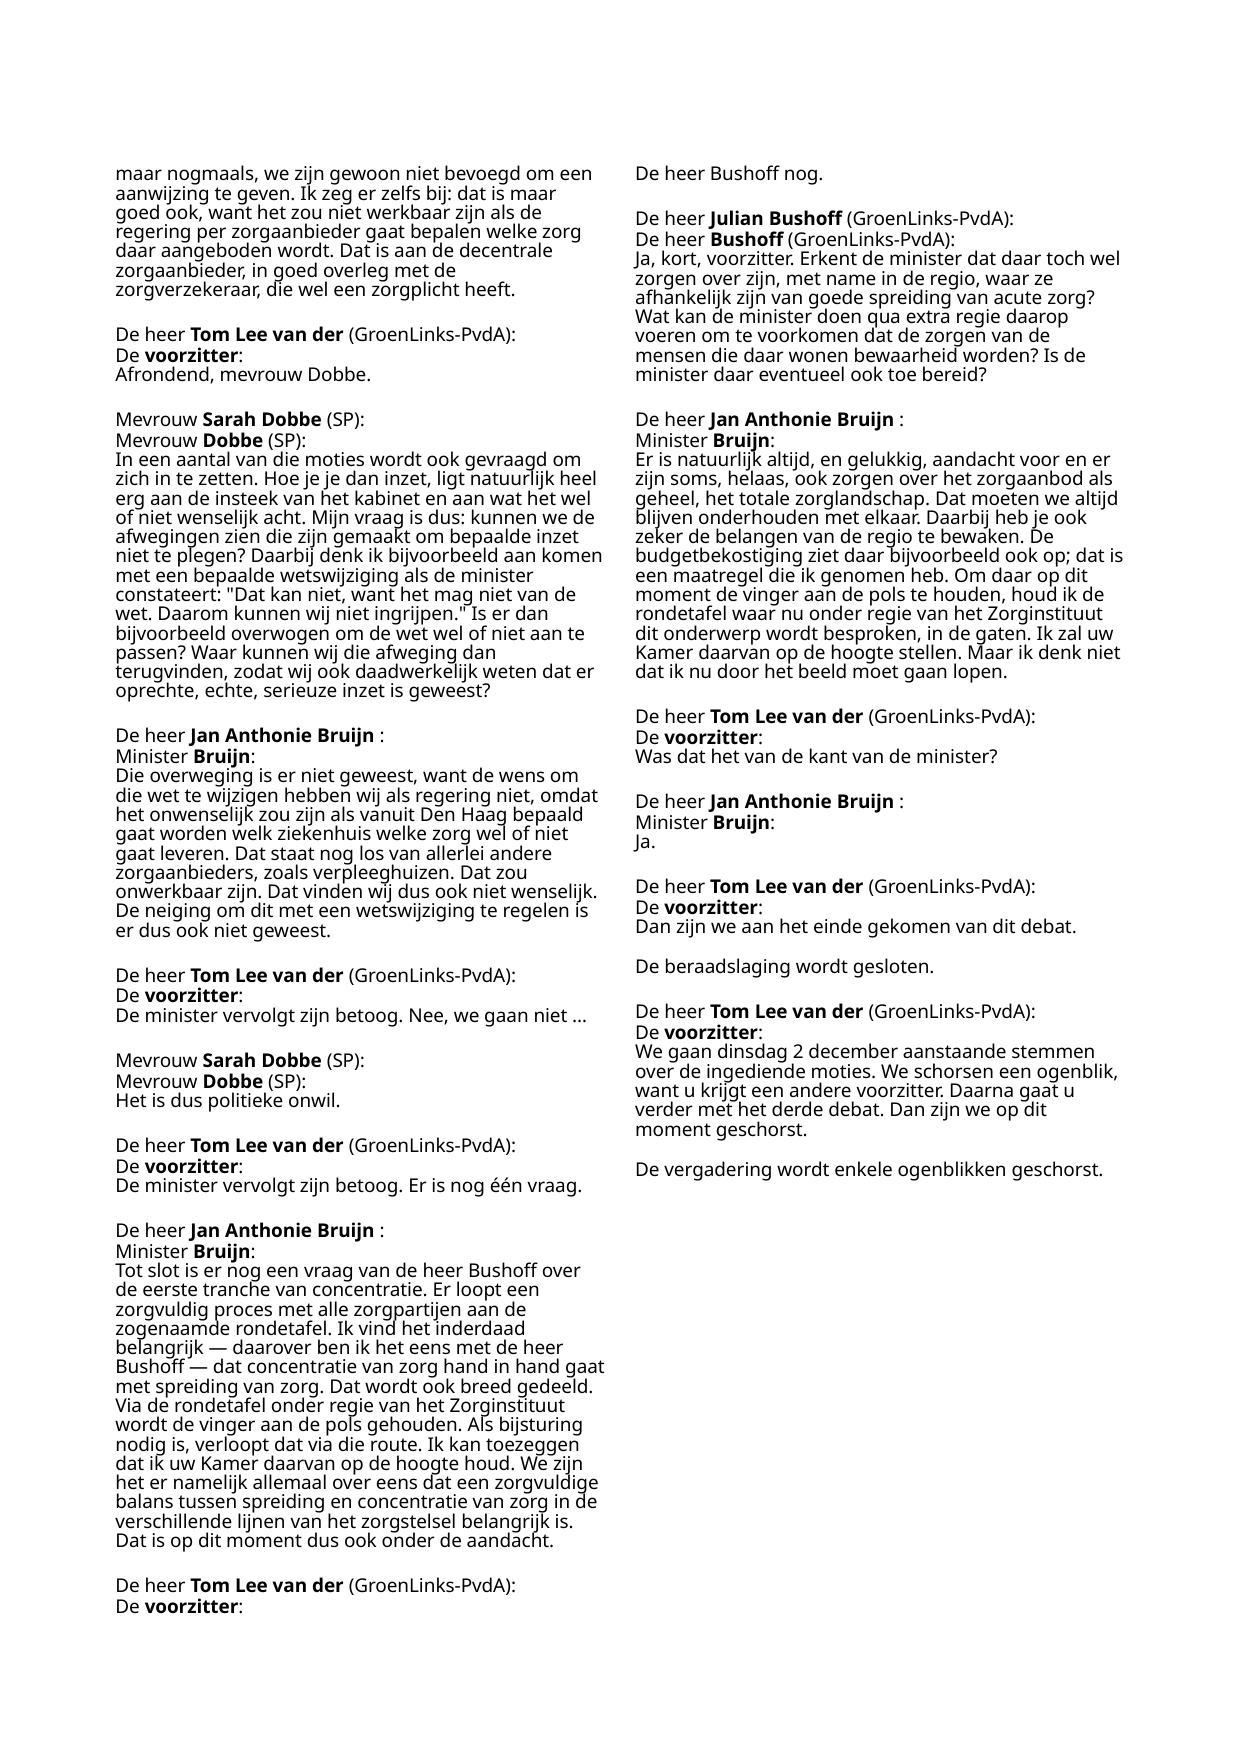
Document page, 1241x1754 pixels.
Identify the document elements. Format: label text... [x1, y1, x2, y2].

text De voorzitter: [635, 899, 1125, 918]
text De heer Tom Lee van der (GroenLinks-PvdA): [115, 962, 605, 987]
text maar nogmaals, we zijn gewoon niet bevoegd om een aanwijzing te geven. Ik zeg er zelfs bij: dat is maar goed ook, want het zou niet werkbaar zijn als de regering per zorgaanbieder gaat bepalen welke zorg daar aangeboden wordt. Dat is aan de decentrale zorgaanbieder, in goed overleg met de zorgverzekeraar, die wel een zorgplicht heeft. [115, 165, 605, 300]
text Was dat het van de kant van de minister? [635, 748, 1125, 767]
text De heer Jan Anthonie Bruijn : [115, 722, 605, 748]
text De heer Tom Lee van der (GroenLinks-PvdA): [635, 703, 1125, 729]
text De voorzitter: [115, 1598, 605, 1617]
text De voorzitter: [635, 729, 1125, 748]
text Tot slot is er nog een vraag van de heer Bushoff over de eerste tranche van concentratie. Er loopt een zorgvuldig proces met alle zorgpartijen aan de zogenaamde rondetafel. Ik vind het inderdaad belangrijk — daarover ben ik het eens met de heer Bushoff — dat concentratie van zorg hand in hand gaat met spreiding van zorg. Dat wordt ook breed gedeeld. Via de rondetafel onder regie van het Zorginstituut wordt de vinger aan de pols gehouden. Als bijsturing nodig is, verloopt dat via die route. Ik kan toezeggen dat ik uw Kamer daarvan op de hoogte houd. We zijn het er namelijk allemaal over eens dat een zorgvuldige balans tussen spreiding en concentratie van zorg in de verschillende lijnen van het zorgstelsel belangrijk is. Dat is op dit moment dus ook onder de aandacht. [115, 1262, 605, 1551]
text Mevrouw Sarah Dobbe (SP): [115, 1047, 605, 1073]
text De heer Jan Anthonie Bruijn : [635, 406, 1125, 432]
text De heer Tom Lee van der (GroenLinks-PvdA): [115, 1572, 605, 1598]
text Minister Bruijn: [115, 1243, 605, 1262]
text De heer Jan Anthonie Bruijn : [635, 788, 1125, 814]
text Er is natuurlijk altijd, en gelukkig, aandacht voor en er zijn soms, helaas, ook zorgen over het zorgaanbod als geheel, het totale zorglandschap. Dat moeten we altijd blijven onderhouden met elkaar. Daarbij heb je ook zeker de belangen van de regio te bewaken. De budgetbekostiging ziet daar bijvoorbeeld ook op; dat is een maatregel die ik genomen heb. Om daar op dit moment de vinger aan de pols te houden, houd ik de rondetafel waar nu onder regie van het Zorginstituut dit onderwerp wordt besproken, in de gaten. Ik zal uw Kamer daarvan op de hoogte stellen. Maar ik denk niet dat ik nu door het beeld moet gaan lopen. [635, 451, 1125, 682]
text Ja. [635, 833, 1125, 853]
text De heer Tom Lee van der (GroenLinks-PvdA): [115, 1132, 605, 1158]
text Dan zijn we aan het einde gekomen van dit debat. [635, 918, 1125, 938]
text Minister Bruijn: [635, 814, 1125, 833]
text Mevrouw Sarah Dobbe (SP): [115, 406, 605, 432]
text De minister vervolgt zijn betoog. Er is nog één vraag. [115, 1177, 605, 1196]
text De heer Bushoff (GroenLinks-PvdA): [635, 231, 1125, 250]
text De heer Julian Bushoff (GroenLinks-PvdA): [635, 205, 1125, 231]
text Die overweging is er niet geweest, want de wens om die wet te wijzigen hebben wij als regering niet, omdat het onwenselijk zou zijn als vanuit Den Haag bepaald gaat worden welk ziekenhuis welke zorg wel of niet gaat leveren. Dat staat nog los van allerlei andere zorgaanbieders, zoals verpleeghuizen. Dat zou onwerkbaar zijn. Dat vinden wij dus ook niet wenselijk. De neiging om dit met een wetswijziging te regelen is er dus ook niet geweest. [115, 767, 605, 941]
text De minister vervolgt zijn betoog. Nee, we gaan niet … [115, 1007, 605, 1026]
text De voorzitter: [115, 347, 605, 366]
text De heer Jan Anthonie Bruijn : [115, 1217, 605, 1243]
text Minister Bruijn: [635, 432, 1125, 451]
text De voorzitter: [635, 1024, 1125, 1043]
text De heer Bushoff nog. [635, 165, 1125, 184]
text De beraadslaging wordt gesloten. [635, 958, 1125, 978]
text Afrondend, mevrouw Dobbe. [115, 366, 605, 385]
text De heer Tom Lee van der (GroenLinks-PvdA): [635, 998, 1125, 1024]
text De voorzitter: [115, 987, 605, 1007]
text Ja, kort, voorzitter. Erkent de minister dat daar toch wel zorgen over zijn, met name in de regio, waar ze afhankelijk zijn van goede spreiding van acute zorg? Wat kan de minister doen qua extra regie daarop voeren om te voorkomen dat de zorgen van de mensen die daar wonen bewaarheid worden? Is de minister daar eventueel ook toe bereid? [635, 250, 1125, 385]
text De heer Tom Lee van der (GroenLinks-PvdA): [115, 321, 605, 347]
text We gaan dinsdag 2 december aanstaande stemmen over de ingediende moties. We schorsen een ogenblik, want u krijgt een andere voorzitter. Daarna gaat u verder met het derde debat. Dan zijn we op dit moment geschorst. [635, 1043, 1125, 1140]
text Minister Bruijn: [115, 748, 605, 767]
text In een aantal van die moties wordt ook gevraagd om zich in te zetten. Hoe je je dan inzet, ligt natuurlijk heel erg aan de insteek van het kabinet en aan wat het wel of niet wenselijk acht. Mijn vraag is dus: kunnen we de afwegingen zien die zijn gemaakt om bepaalde inzet niet te plegen? Daarbij denk ik bijvoorbeeld aan komen met een bepaalde wetswijziging als de minister constateert: "Dat kan niet, want het mag niet van de wet. Daarom kunnen wij niet ingrijpen." Is er dan bijvoorbeeld overwogen om de wet wel of niet aan te passen? Waar kunnen wij die afweging dan terugvinden, zodat wij ook daadwerkelijk weten dat er oprechte, echte, serieuze inzet is geweest? [115, 451, 605, 702]
text Mevrouw Dobbe (SP): [115, 432, 605, 451]
text De vergadering wordt enkele ogenblikken geschorst. [635, 1161, 1125, 1180]
text Het is dus politieke onwil. [115, 1092, 605, 1111]
text De heer Tom Lee van der (GroenLinks-PvdA): [635, 873, 1125, 899]
text Mevrouw Dobbe (SP): [115, 1073, 605, 1092]
text De voorzitter: [115, 1158, 605, 1177]
